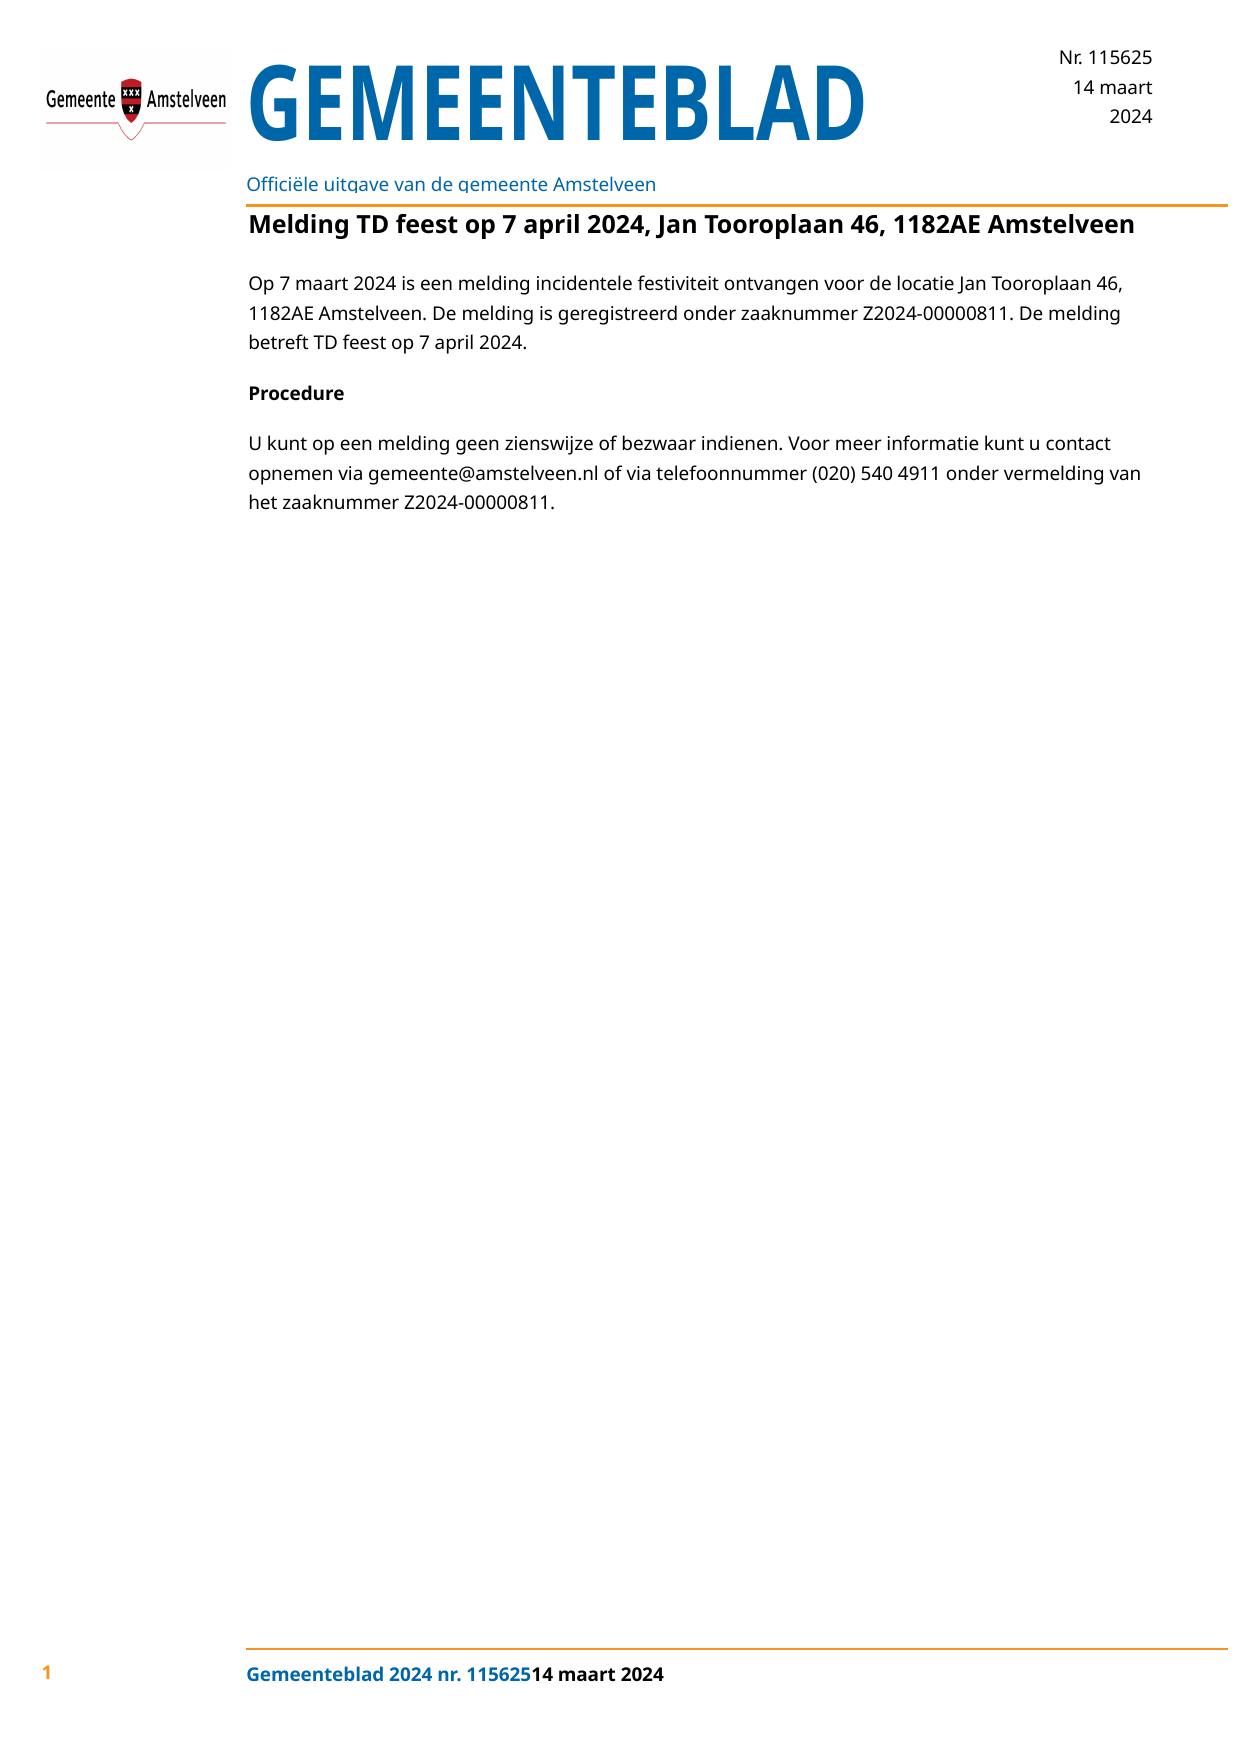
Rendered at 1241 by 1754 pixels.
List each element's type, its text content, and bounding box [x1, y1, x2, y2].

text U kunt op een melding geen zienswijze of bezwaar indienen. Voor meer informatie kunt u contact opnemen via gemeente@amstelveen.nl of via telefoonnummer (020) 540 4911 onder vermelding van het zaaknummer Z2024-00000811. [248, 430, 1152, 515]
text Procedure [248, 380, 1152, 406]
text Melding TD feest op 7 april 2024, Jan Tooroplaan 46, 1182AE Amstelveen [248, 207, 1152, 241]
picture [41, 47, 231, 172]
text Op 7 maart 2024 is een melding incidentele festiviteit ontvangen voor de locatie Jan Tooroplaan 46, 1182AE Amstelveen. De melding is geregistreerd onder zaaknummer Z2024-00000811. De melding betreft TD feest op 7 april 2024. [248, 270, 1152, 355]
